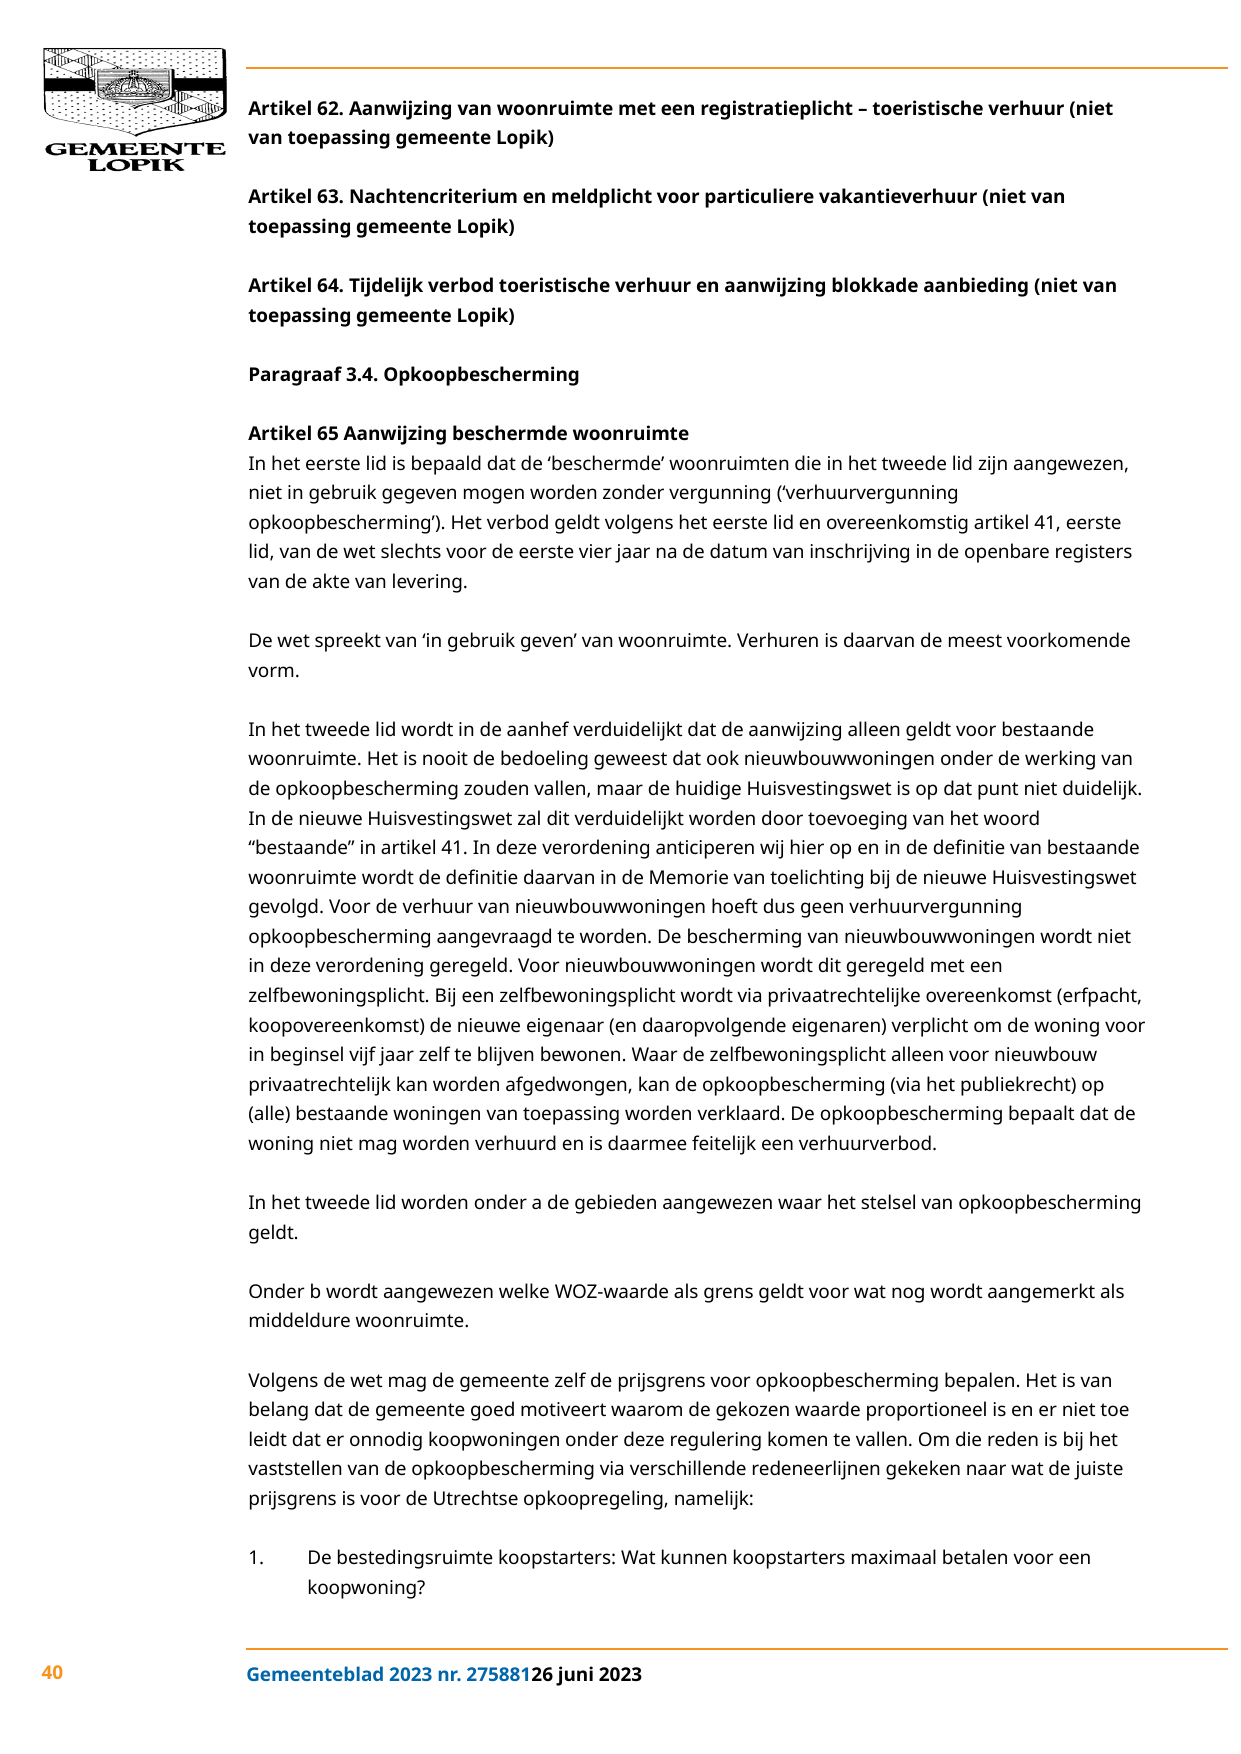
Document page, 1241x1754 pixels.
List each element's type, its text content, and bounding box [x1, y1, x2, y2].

text Artikel 62. Aanwijzing van woonruimte met een registratieplicht – toeristische verhuur (niet van toepassing gemeente Lopik) [248, 95, 1152, 150]
text Onder b wordt aangewezen welke WOZ-waarde als grens geldt voor wat nog wordt aangemerkt als middeldure woonruimte. [248, 1278, 1152, 1333]
picture [41, 47, 231, 172]
text In het eerste lid is bepaald dat de ‘beschermde’ woonruimten die in het tweede lid zijn aangewezen, niet in gebruik gegeven mogen worden zonder vergunning (‘verhuurvergunning opkoopbescherming’). Het verbod geldt volgens het eerste lid en overeenkomstig artikel 41, eerste lid, van de wet slechts voor de eerste vier jaar na de datum van inschrijving in de openbare registers van de akte van levering. [248, 450, 1152, 594]
list De bestedingsruimte koopstarters: Wat kunnen koopstarters maximaal betalen voor een koopwoning? [248, 1544, 1152, 1600]
text Artikel 65 Aanwijzing beschermde woonruimte [248, 420, 1152, 446]
text De wet spreekt van ‘in gebruik geven’ van woonruimte. Verhuren is daarvan de meest voorkomende vorm. [248, 627, 1152, 683]
text Volgens de wet mag de gemeente zelf de prijsgrens voor opkoopbescherming bepalen. Het is van belang dat de gemeente goed motiveert waarom de gekozen waarde proportioneel is en er niet toe leidt dat er onnodig koopwoningen onder deze regulering komen te vallen. Om die reden is bij het vaststellen van de opkoopbescherming via verschillende redeneerlijnen gekeken naar wat de juiste prijsgrens is voor de Utrechtse opkoopregeling, namelijk: [248, 1367, 1152, 1511]
text In het tweede lid worden onder a de gebieden aangewezen waar het stelsel van opkoopbescherming geldt. [248, 1189, 1152, 1245]
text Artikel 64. Tijdelijk verbod toeristische verhuur en aanwijzing blokkade aanbieding (niet van toepassing gemeente Lopik) [248, 272, 1152, 328]
text Artikel 63. Nachtencriterium en meldplicht voor particuliere vakantieverhuur (niet van toepassing gemeente Lopik) [248, 183, 1152, 239]
text In het tweede lid wordt in de aanhef verduidelijkt dat de aanwijzing alleen geldt voor bestaande woonruimte. Het is nooit de bedoeling geweest dat ook nieuwbouwwoningen onder de werking van de opkoopbescherming zouden vallen, maar de huidige Huisvestingswet is op dat punt niet duidelijk. In de nieuwe Huisvestingswet zal dit verduidelijkt worden door toevoeging van het woord “bestaande” in artikel 41. In deze verordening anticiperen wij hier op en in de definitie van bestaande woonruimte wordt de definitie daarvan in de Memorie van toelichting bij de nieuwe Huisvestingswet gevolgd. Voor de verhuur van nieuwbouwwoningen hoeft dus geen verhuurvergunning opkoopbescherming aangevraagd te worden. De bescherming van nieuwbouwwoningen wordt niet in deze verordening geregeld. Voor nieuwbouwwoningen wordt dit geregeld met een zelfbewoningsplicht. Bij een zelfbewoningsplicht wordt via privaatrechtelijke overeenkomst (erfpacht, koopovereenkomst) de nieuwe eigenaar (en daaropvolgende eigenaren) verplicht om de woning voor in beginsel vijf jaar zelf te blijven bewonen. Waar de zelfbewoningsplicht alleen voor nieuwbouw privaatrechtelijk kan worden afgedwongen, kan de opkoopbescherming (via het publiekrecht) op (alle) bestaande woningen van toepassing worden verklaard. De opkoopbescherming bepaalt dat de woning niet mag worden verhuurd en is daarmee feitelijk een verhuurverbod. [248, 716, 1152, 1156]
text Paragraaf 3.4. Opkoopbescherming [248, 361, 1152, 387]
